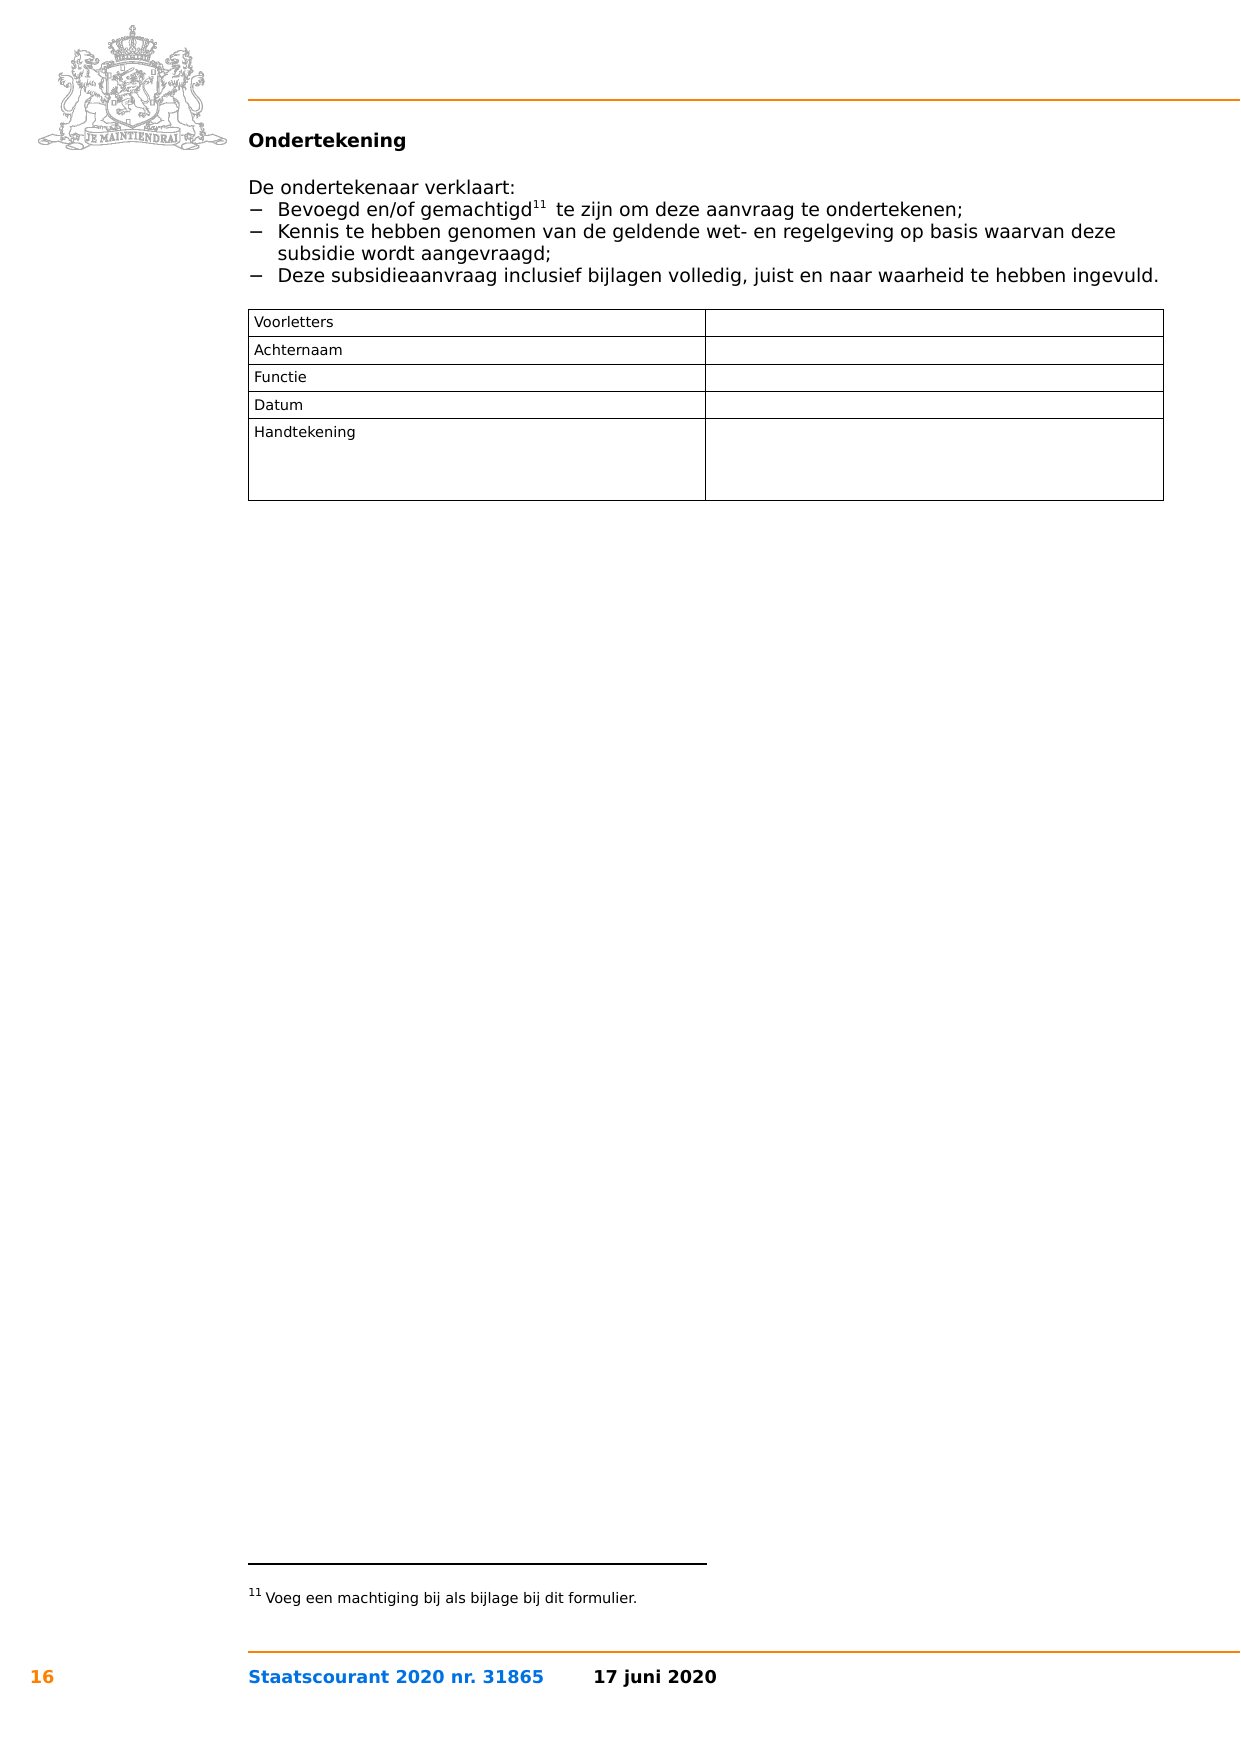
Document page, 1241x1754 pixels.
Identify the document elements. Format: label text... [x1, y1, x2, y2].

text Voeg een machtiging bij als bijlage bij dit formulier. [248, 1586, 1163, 1608]
table_cell Datum [249, 392, 705, 418]
text − Deze subsidieaanvraag inclusief bijlagen volledig, juist en naar waarheid te hebben ingevuld. [248, 265, 1163, 287]
table_cell Achternaam [249, 337, 705, 363]
picture [38, 25, 227, 150]
table_header [706, 310, 1163, 336]
table_cell [706, 392, 1163, 418]
table_cell [249, 473, 705, 500]
table_cell [249, 446, 705, 473]
subtitle Ondertekening [248, 130, 1163, 152]
table_cell Handtekening [249, 419, 705, 446]
table_cell [706, 337, 1163, 363]
text − Bevoegd en/of gemachtigd te zijn om deze aanvraag te ondertekenen; [248, 199, 1163, 221]
table_cell Functie [249, 365, 705, 391]
table_cell [706, 365, 1163, 391]
table_cell [706, 419, 1163, 500]
text De ondertekenaar verklaart: [248, 177, 1163, 199]
table_header Voorletters [249, 310, 705, 336]
text − Kennis te hebben genomen van de geldende wet- en regelgeving op basis waarvan deze subsidie wordt aangevraagd; [248, 221, 1163, 265]
